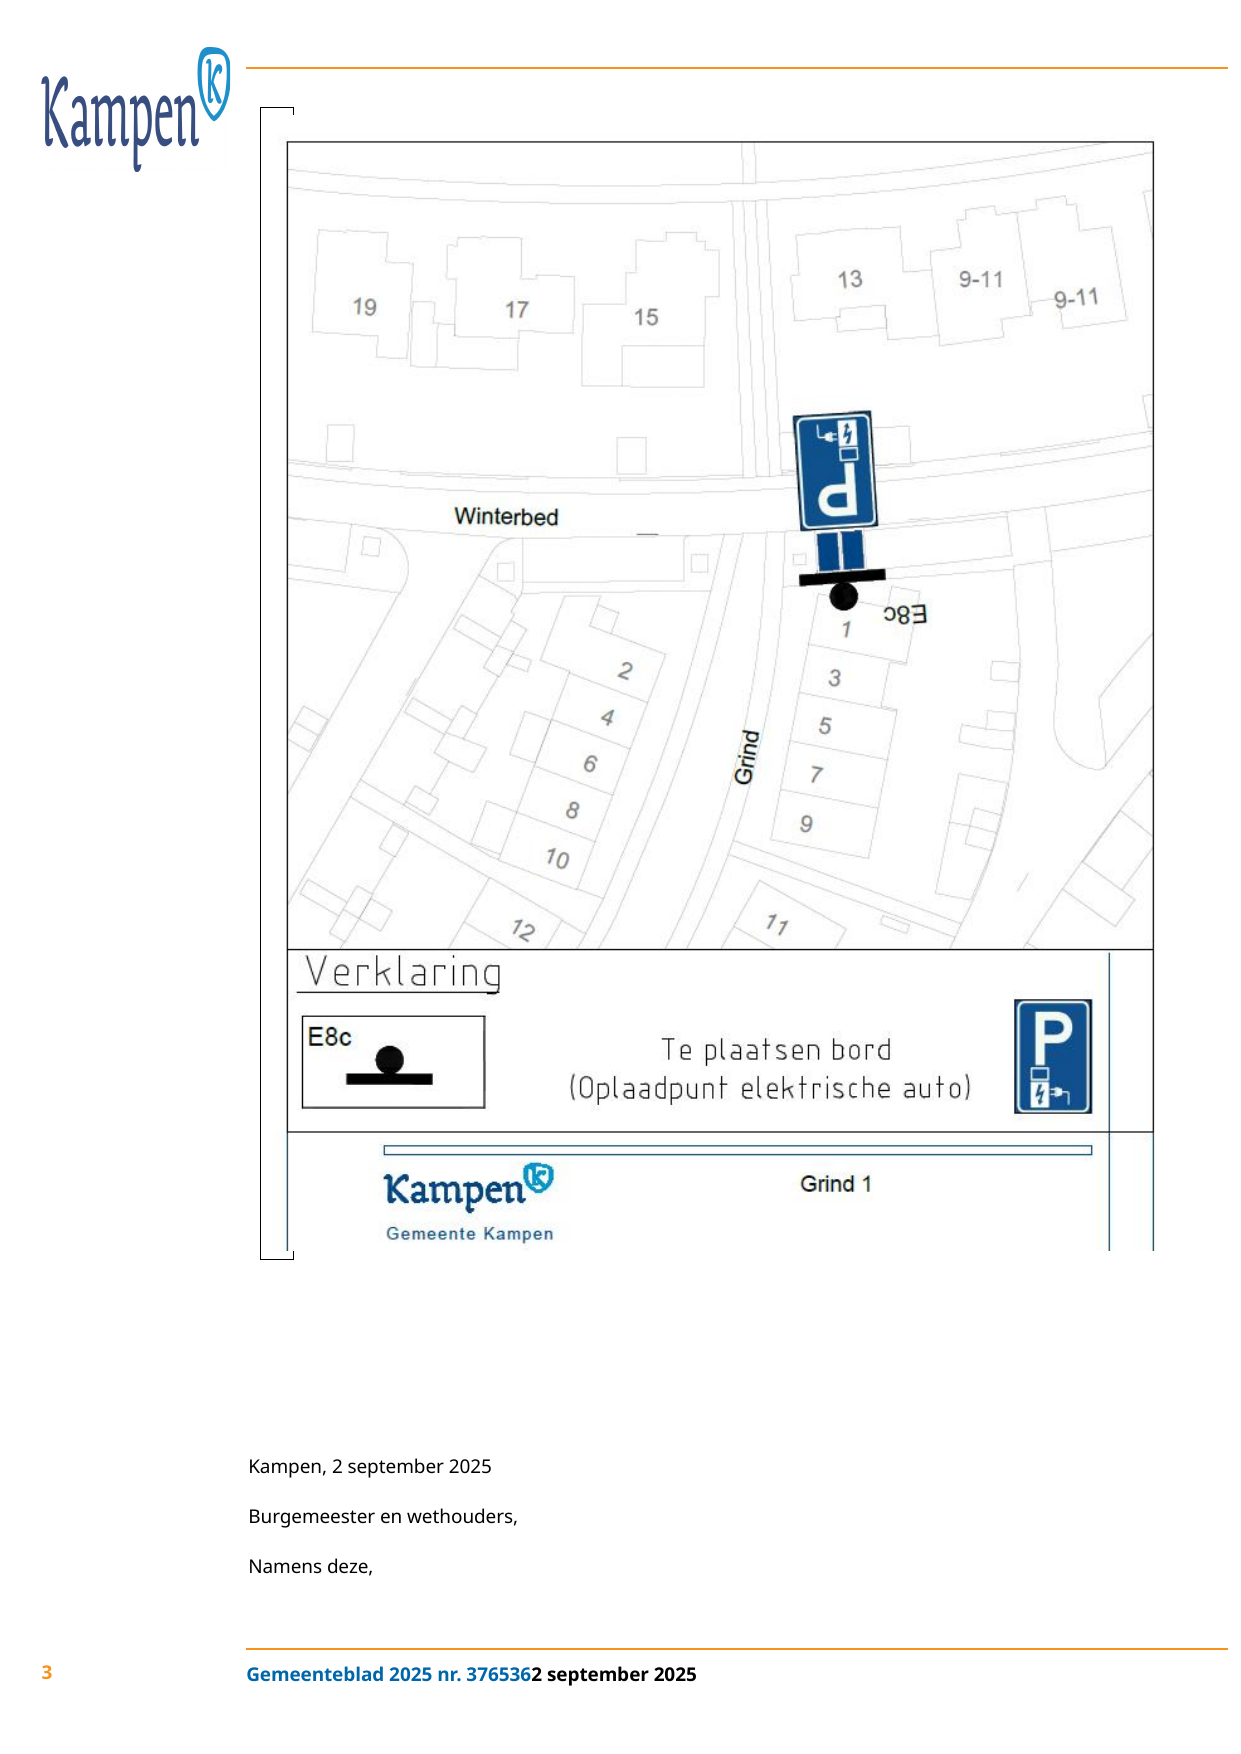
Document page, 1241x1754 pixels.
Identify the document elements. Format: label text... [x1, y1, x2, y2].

text Burgemeester en wethouders, [248, 1503, 1152, 1529]
text Namens deze, [248, 1554, 1152, 1579]
picture [268, 115, 1173, 1251]
picture [41, 47, 231, 172]
text Kampen, 2 september 2025 [248, 1453, 1152, 1478]
